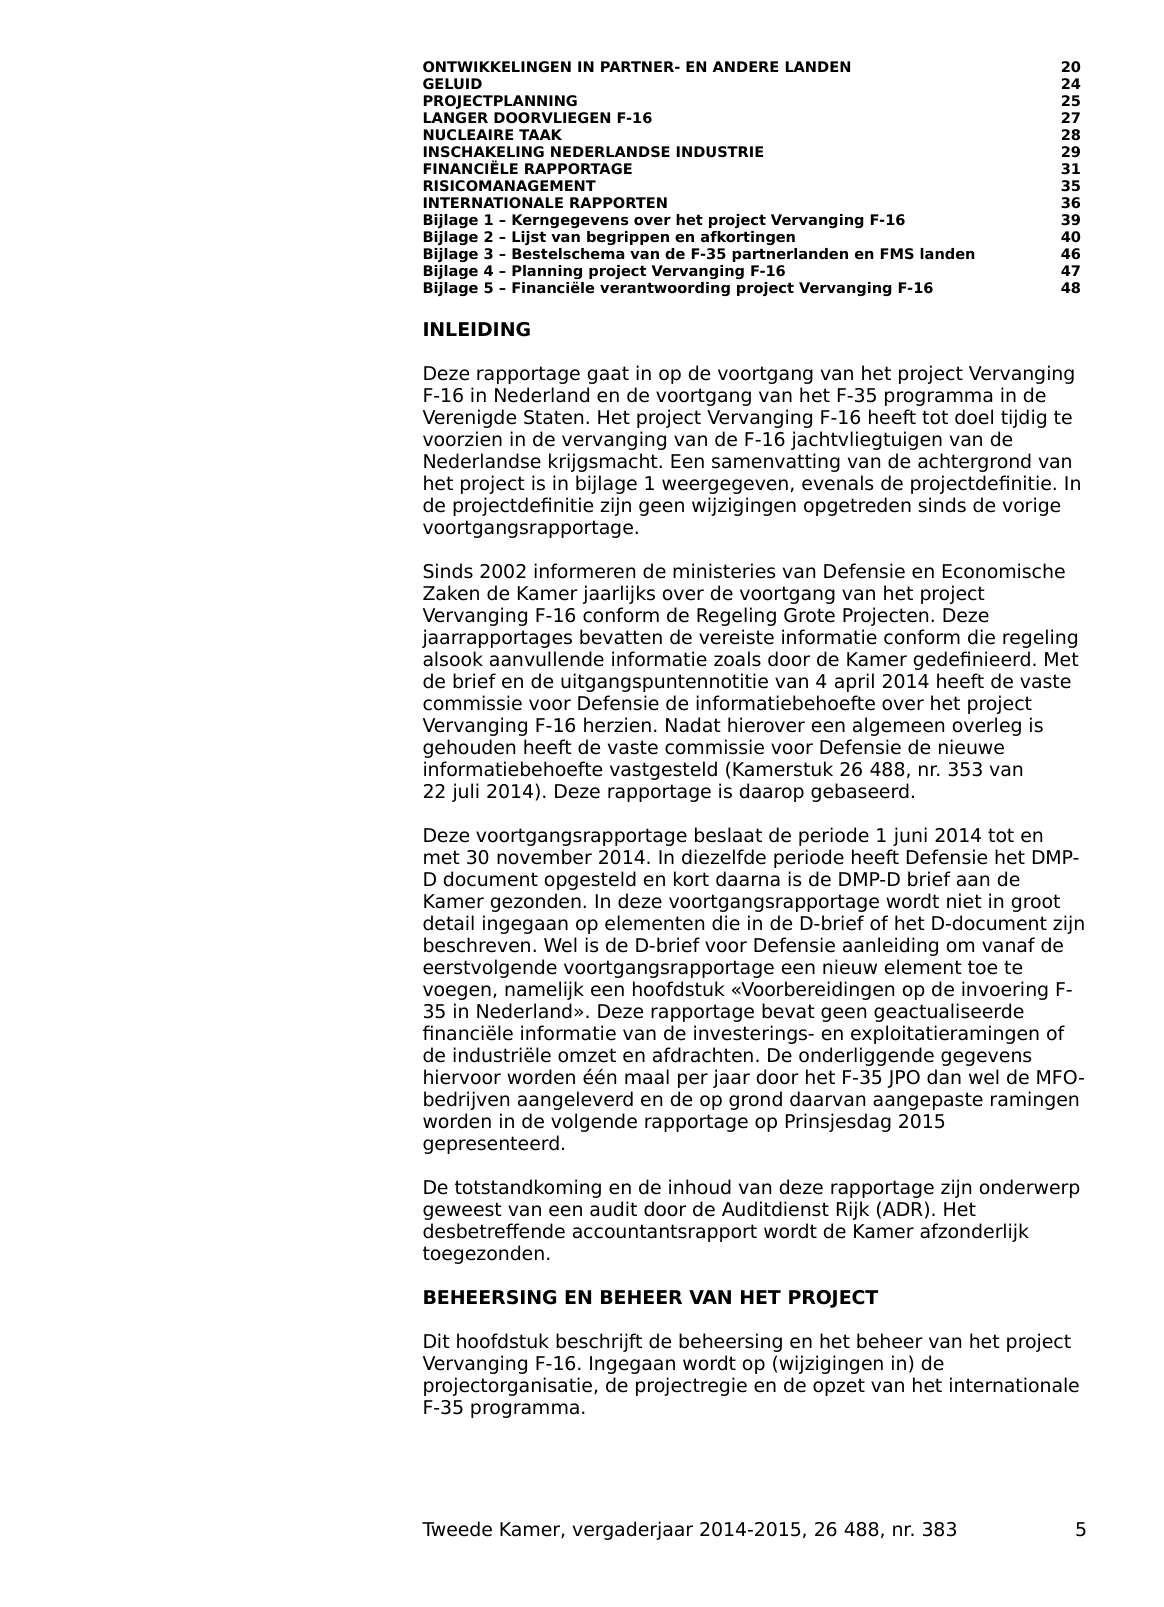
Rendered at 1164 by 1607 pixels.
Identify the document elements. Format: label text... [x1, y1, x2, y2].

subtitle BEHEERSING EN BEHEER VAN HET PROJECT [422, 1287, 1087, 1309]
table_cell FINANCIËLE RAPPORTAGE [422, 161, 1039, 178]
table_cell 35 [1039, 178, 1087, 195]
table_cell 24 [1039, 76, 1087, 93]
table_cell 20 [1039, 59, 1087, 76]
table_cell RISICOMANAGEMENT [422, 178, 1039, 195]
table_cell Bijlage 5 – Financiële verantwoording project Vervanging F-16 [422, 280, 1039, 297]
table_cell INSCHAKELING NEDERLANDSE INDUSTRIE [422, 144, 1039, 161]
table_cell ONTWIKKELINGEN IN PARTNER- EN ANDERE LANDEN [422, 59, 1039, 76]
text Dit hoofdstuk beschrijft de beheersing en het beheer van het project Vervanging F-16. Ingegaan wordt op (wijzigingen in) de projectorganisatie, de projectregie en de opzet van het internationale F-35 programma. [422, 1331, 1087, 1419]
table_cell NUCLEAIRE TAAK [422, 127, 1039, 144]
table_cell 27 [1039, 110, 1087, 127]
text Sinds 2002 informeren de ministeries van Defensie en Economische Zaken de Kamer jaarlijks over de voortgang van het project Vervanging F-16 conform de Regeling Grote Projecten. Deze jaarrapportages bevatten de vereiste informatie conform die regeling alsook aanvullende informatie zoals door de Kamer gedefinieerd. Met de brief en de uitgangspuntennotitie van 4 april 2014 heeft de vaste commissie voor Defensie de informatiebehoefte over het project Vervanging F-16 herzien. Nadat hierover een algemeen overleg is gehouden heeft de vaste commissie voor Defensie de nieuwe informatiebehoefte vastgesteld (Kamerstuk 26 488, nr. 353 van 22 juli 2014). Deze rapportage is daarop gebaseerd. [422, 561, 1087, 803]
table_cell 48 [1039, 280, 1087, 297]
table_cell 36 [1039, 195, 1087, 212]
table_cell Bijlage 3 – Bestelschema van de F-35 partnerlanden en FMS landen [422, 246, 1039, 263]
text Deze rapportage gaat in op de voortgang van het project Vervanging F-16 in Nederland en de voortgang van het F-35 programma in de Verenigde Staten. Het project Vervanging F-16 heeft tot doel tijdig te voorzien in de vervanging van de F-16 jachtvliegtuigen van de Nederlandse krijgsmacht. Een samenvatting van de achtergrond van het project is in bijlage 1 weergegeven, evenals de projectdefinitie. In de projectdefinitie zijn geen wijzigingen opgetreden sinds de vorige voortgangsrapportage. [422, 363, 1087, 539]
table_cell 29 [1039, 144, 1087, 161]
table_cell 25 [1039, 93, 1087, 110]
table_cell Bijlage 4 – Planning project Vervanging F-16 [422, 263, 1039, 280]
table_cell LANGER DOORVLIEGEN F-16 [422, 110, 1039, 127]
table_cell Bijlage 1 – Kerngegevens over het project Vervanging F-16 [422, 212, 1039, 229]
table_cell 40 [1039, 229, 1087, 246]
text Deze voortgangsrapportage beslaat de periode 1 juni 2014 tot en met 30 november 2014. In diezelfde periode heeft Defensie het DMP-D document opgesteld en kort daarna is de DMP-D brief aan de Kamer gezonden. In deze voortgangsrapportage wordt niet in groot detail ingegaan op elementen die in de D-brief of het D-document zijn beschreven. Wel is de D-brief voor Defensie aanleiding om vanaf de eerstvolgende voortgangsrapportage een nieuw element toe te voegen, namelijk een hoofdstuk «Voorbereidingen op de invoering F-35 in Nederland». Deze rapportage bevat geen geactualiseerde financiële informatie van de investerings- en exploitatieramingen of de industriële omzet en afdrachten. De onderliggende gegevens hiervoor worden één maal per jaar door het F-35 JPO dan wel de MFO-bedrijven aangeleverd en de op grond daarvan aangepaste ramingen worden in de volgende rapportage op Prinsjesdag 2015 gepresenteerd. [422, 825, 1087, 1155]
table_cell 28 [1039, 127, 1087, 144]
table_cell INTERNATIONALE RAPPORTEN [422, 195, 1039, 212]
table_cell Bijlage 2 – Lijst van begrippen en afkortingen [422, 229, 1039, 246]
table_cell GELUID [422, 76, 1039, 93]
table_cell 46 [1039, 246, 1087, 263]
table_cell 39 [1039, 212, 1087, 229]
table_cell 47 [1039, 263, 1087, 280]
table_cell PROJECTPLANNING [422, 93, 1039, 110]
text De totstandkoming en de inhoud van deze rapportage zijn onderwerp geweest van een audit door de Auditdienst Rijk (ADR). Het desbetreffende accountantsrapport wordt de Kamer afzonderlijk toegezonden. [422, 1177, 1087, 1265]
subtitle INLEIDING [422, 319, 1087, 341]
table_cell 31 [1039, 161, 1087, 178]
